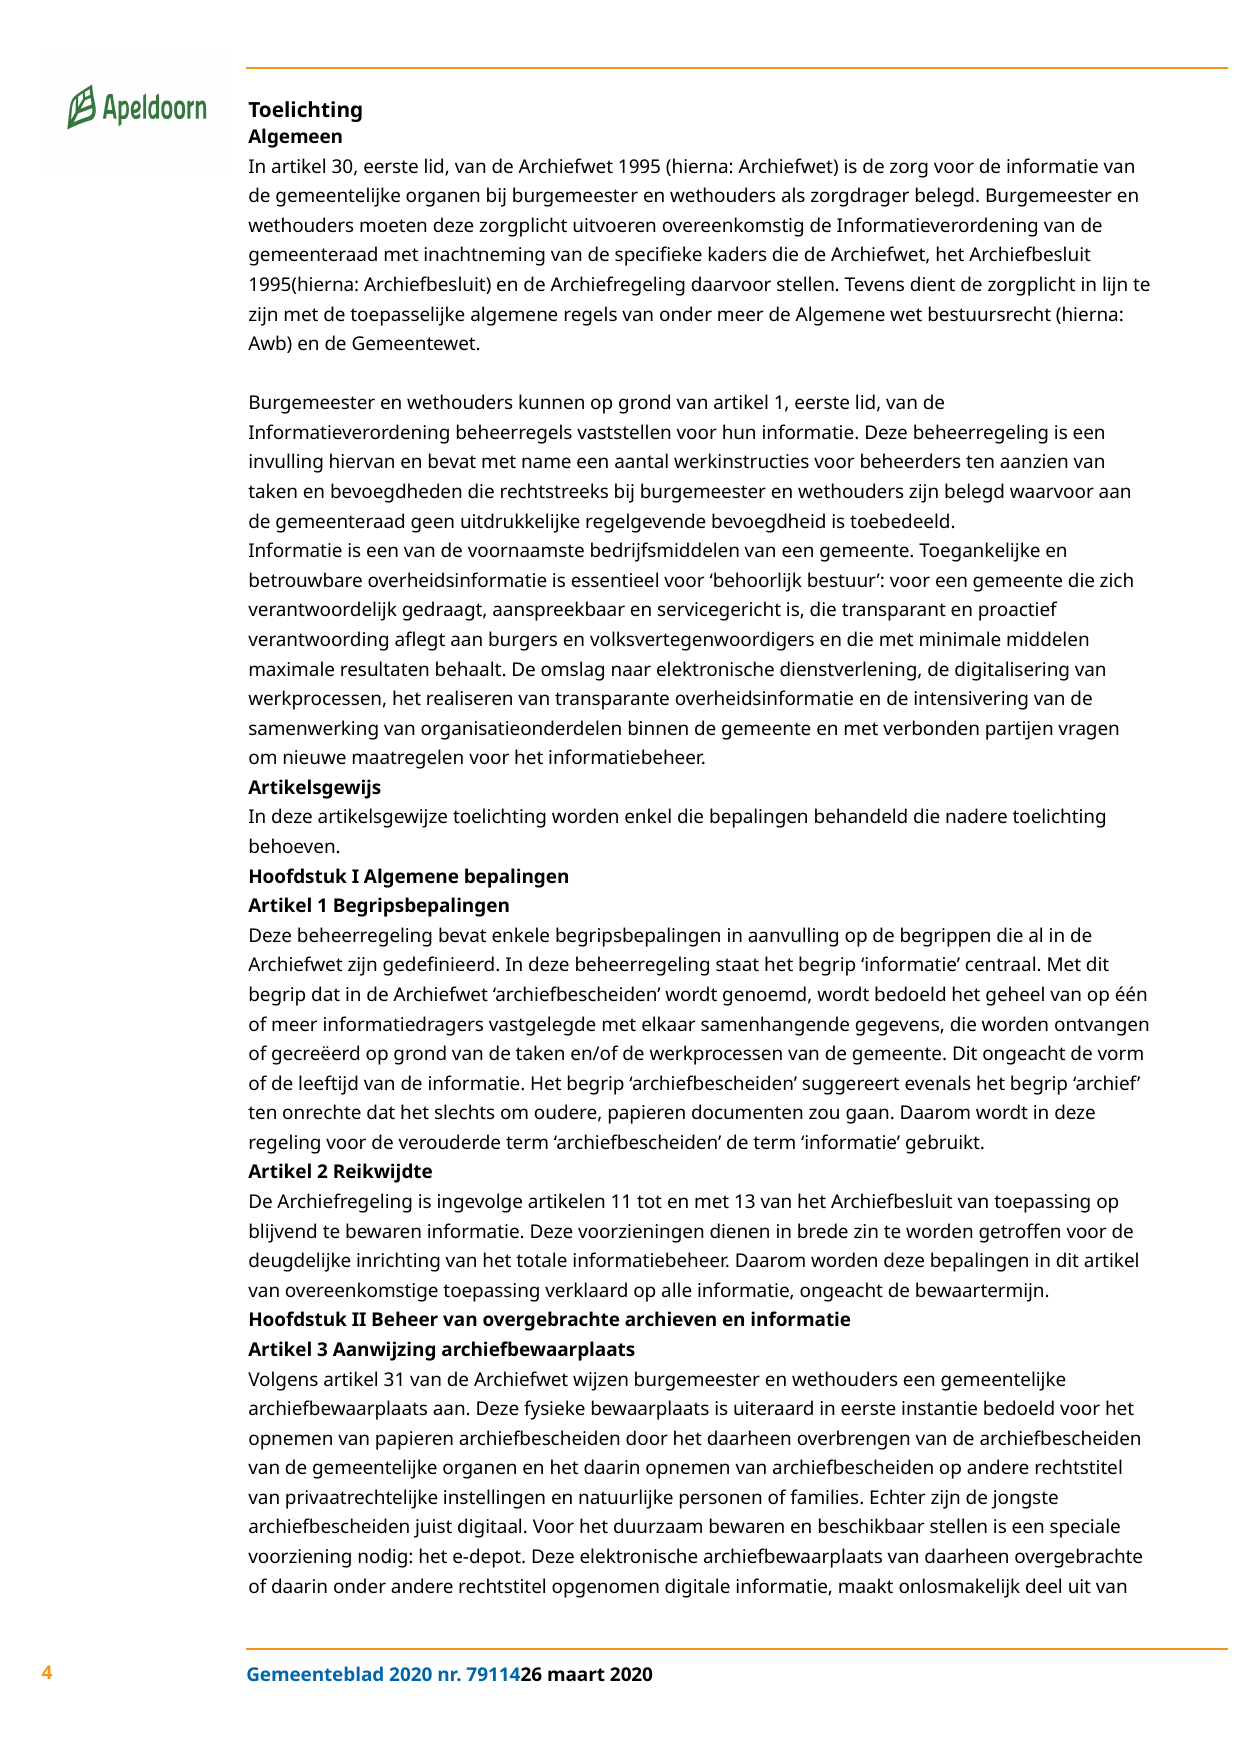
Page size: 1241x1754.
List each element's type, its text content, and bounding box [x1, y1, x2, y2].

text Toelichting [248, 95, 1152, 123]
picture [41, 47, 231, 172]
text Artikel 1 Begripsbepalingen [248, 892, 1152, 918]
text In deze artikelsgewijze toelichting worden enkel die bepalingen behandeld die nadere toelichting behoeven. [248, 804, 1152, 859]
text Volgens artikel 31 van de Archiefwet wijzen burgemeester en wethouders een gemeentelijke archiefbewaarplaats aan. Deze fysieke bewaarplaats is uiteraard in eerste instantie bedoeld voor het opnemen van papieren archiefbescheiden door het daarheen overbrengen van de archiefbescheiden van de gemeentelijke organen en het daarin opnemen van archiefbescheiden op andere rechtstitel van privaatrechtelijke instellingen en natuurlijke personen of families. Echter zijn de jongste archiefbescheiden juist digitaal. Voor het duurzaam bewaren en beschikbaar stellen is een speciale voorziening nodig: het e-depot. Deze elektronische archiefbewaarplaats van daarheen overgebrachte of daarin onder andere rechtstitel opgenomen digitale informatie, maakt onlosmakelijk deel uit van [248, 1366, 1152, 1599]
text Burgemeester en wethouders kunnen op grond van artikel 1, eerste lid, van de Informatieverordening beheerregels vaststellen voor hun informatie. Deze beheerregeling is een invulling hiervan en bevat met name een aantal werkinstructies voor beheerders ten aanzien van taken en bevoegdheden die rechtstreeks bij burgemeester en wethouders zijn belegd waarvoor aan de gemeenteraad geen uitdrukkelijke regelgevende bevoegdheid is toebedeeld. [248, 389, 1152, 534]
text Algemeen [248, 123, 1152, 149]
text Artikel 2 Reikwijdte [248, 1159, 1152, 1184]
text Artikelsgewijs [248, 774, 1152, 800]
text In artikel 30, eerste lid, van de Archiefwet 1995 (hierna: Archiefwet) is de zorg voor de informatie van de gemeentelijke organen bij burgemeester en wethouders als zorgdrager belegd. Burgemeester en wethouders moeten deze zorgplicht uitvoeren overeenkomstig de Informatieverordening van de gemeenteraad met inachtneming van de specifieke kaders die de Archiefwet, het Archiefbesluit 1995(hierna: Archiefbesluit) en de Archiefregeling daarvoor stellen. Tevens dient de zorgplicht in lijn te zijn met de toepasselijke algemene regels van onder meer de Algemene wet bestuursrecht (hierna: Awb) en de Gemeentewet. [248, 153, 1152, 356]
text Deze beheerregeling bevat enkele begripsbepalingen in aanvulling op de begrippen die al in de Archiefwet zijn gedefinieerd. In deze beheerregeling staat het begrip ‘informatie’ centraal. Met dit begrip dat in de Archiefwet ‘archiefbescheiden’ wordt genoemd, wordt bedoeld het geheel van op één of meer informatiedragers vastgelegde met elkaar samenhangende gegevens, die worden ontvangen of gecreëerd op grond van de taken en/of de werkprocessen van de gemeente. Dit ongeacht de vorm of de leeftijd van de informatie. Het begrip ‘archiefbescheiden’ suggereert evenals het begrip ‘archief’ ten onrechte dat het slechts om oudere, papieren documenten zou gaan. Daarom wordt in deze regeling voor de verouderde term ‘archiefbescheiden’ de term ‘informatie’ gebruikt. [248, 922, 1152, 1155]
text Artikel 3 Aanwijzing archiefbewaarplaats [248, 1336, 1152, 1362]
text Hoofdstuk I Algemene bepalingen [248, 863, 1152, 889]
text De Archiefregeling is ingevolge artikelen 11 tot en met 13 van het Archiefbesluit van toepassing op blijvend te bewaren informatie. Deze voorzieningen dienen in brede zin te worden getroffen voor de deugdelijke inrichting van het totale informatiebeheer. Daarom worden deze bepalingen in dit artikel van overeenkomstige toepassing verklaard op alle informatie, ongeacht de bewaartermijn. [248, 1188, 1152, 1303]
text Informatie is een van de voornaamste bedrijfsmiddelen van een gemeente. Toegankelijke en betrouwbare overheidsinformatie is essentieel voor ‘behoorlijk bestuur’: voor een gemeente die zich verantwoordelijk gedraagt, aanspreekbaar en servicegericht is, die transparant en proactief verantwoording aflegt aan burgers en volksvertegenwoordigers en die met minimale middelen maximale resultaten behaalt. De omslag naar elektronische dienstverlening, de digitalisering van werkprocessen, het realiseren van transparante overheidsinformatie en de intensivering van de samenwerking van organisatieonderdelen binnen de gemeente en met verbonden partijen vragen om nieuwe maatregelen voor het informatiebeheer. [248, 537, 1152, 770]
text Hoofdstuk II Beheer van overgebrachte archieven en informatie [248, 1307, 1152, 1332]
